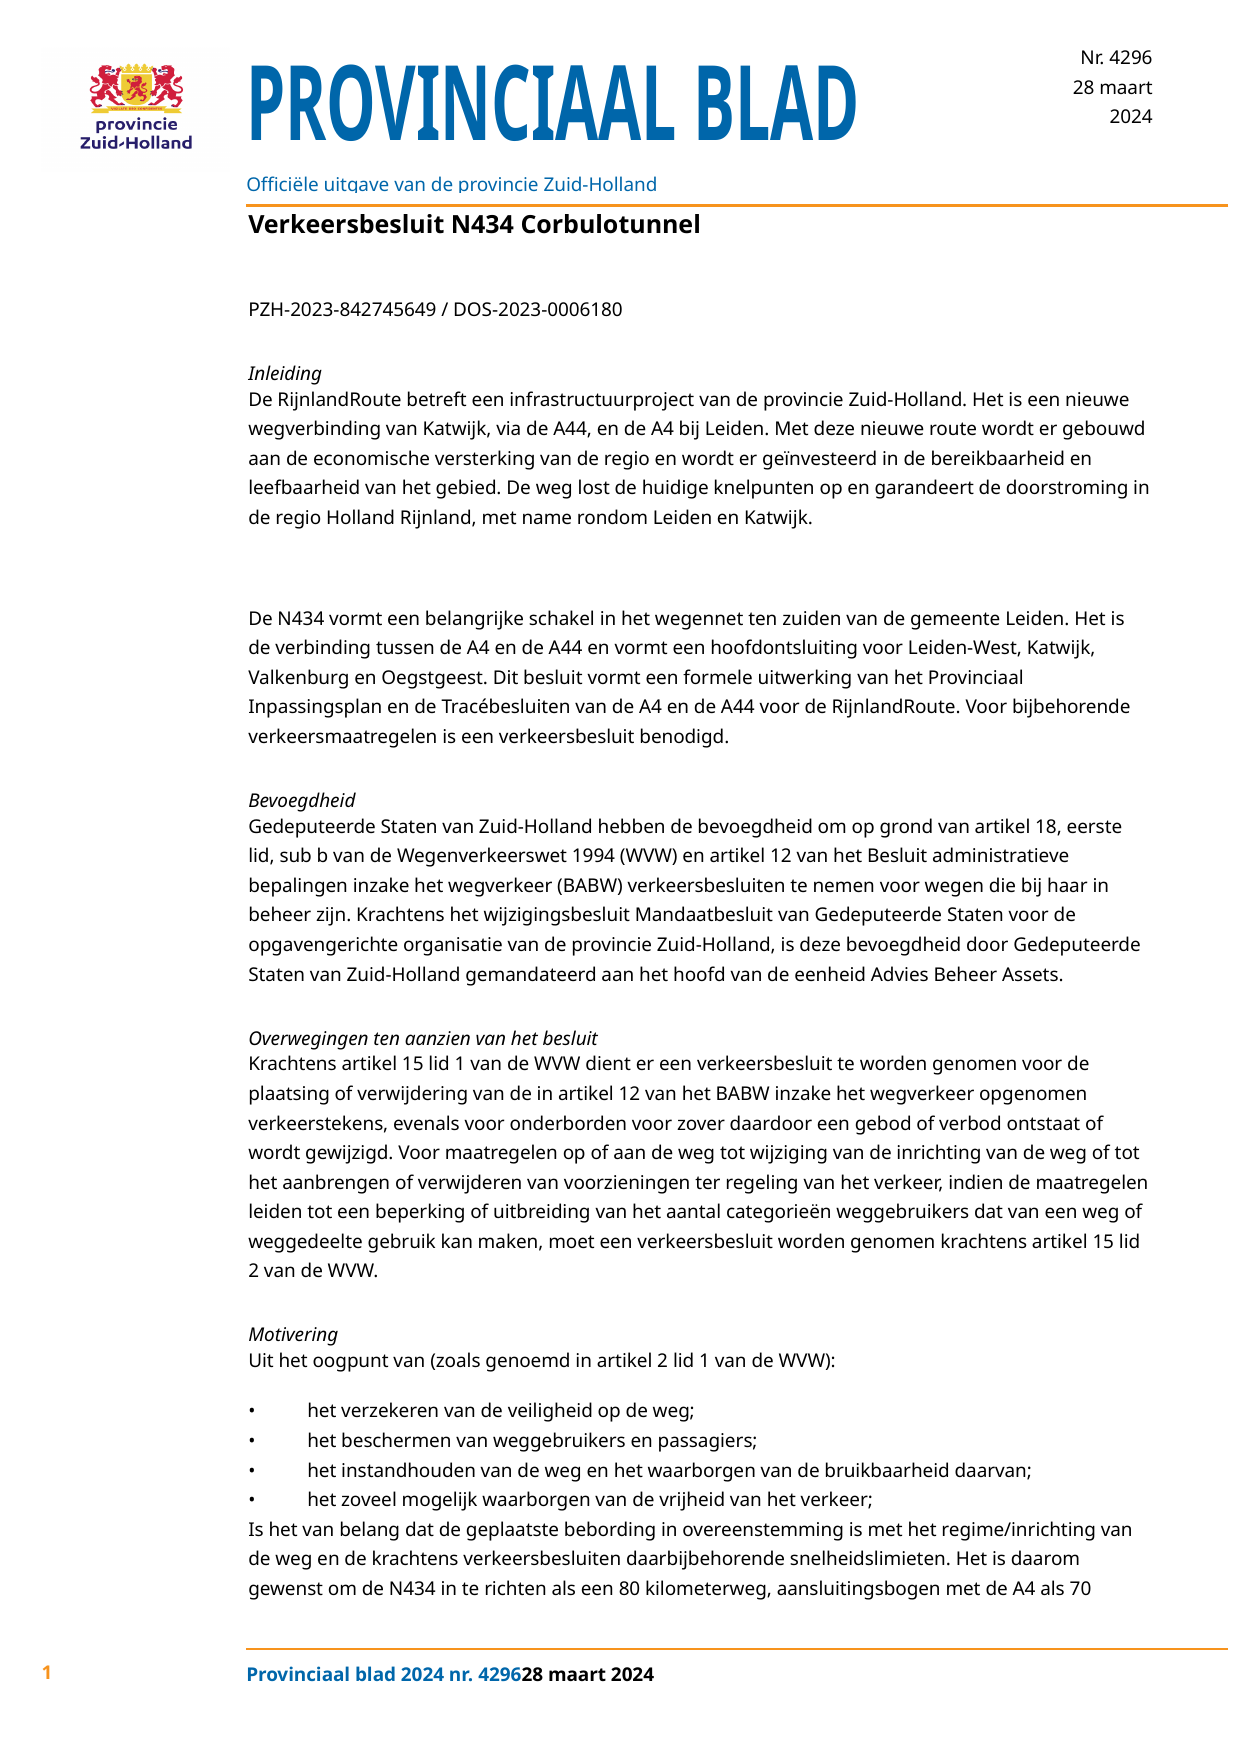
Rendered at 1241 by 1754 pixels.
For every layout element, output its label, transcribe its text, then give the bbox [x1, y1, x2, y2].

text PZH-2023-842745649 / DOS-2023-0006180 [248, 296, 1152, 322]
text Motivering [248, 1322, 1152, 1347]
text De N434 vormt een belangrijke schakel in het wegennet ten zuiden van de gemeente Leiden. Het is de verbinding tussen de A4 en de A44 en vormt een hoofdontsluiting voor Leiden-West, Katwijk, Valkenburg en Oegstgeest. Dit besluit vormt een formele uitwerking van het Provinciaal Inpassingsplan en de Tracébesluiten van de A4 en de A44 voor de RijnlandRoute. Voor bijbehorende verkeersmaatregelen is een verkeersbesluit benodigd. [248, 605, 1152, 749]
text Inleiding [248, 360, 1152, 386]
text Is het van belang dat de geplaatste bebording in overeenstemming is met het regime/inrichting van de weg en de krachtens verkeersbesluiten daarbijbehorende snelheidslimieten. Het is daarom gewenst om de N434 in te richten als een 80 kilometerweg, aansluitingsbogen met de A4 als 70 [248, 1516, 1152, 1601]
text Uit het oogpunt van (zoals genoemd in artikel 2 lid 1 van de WVW): [248, 1347, 1152, 1373]
list het beschermen van weggebruikers en passagiers; [248, 1427, 1152, 1453]
text Gedeputeerde Staten van Zuid-Holland hebben de bevoegdheid om op grond van artikel 18, eerste lid, sub b van de Wegenverkeerswet 1994 (WVW) en artikel 12 van het Besluit administratieve bepalingen inzake het wegverkeer (BABW) verkeersbesluiten te nemen voor wegen die bij haar in beheer zijn. Krachtens het wijzigingsbesluit Mandaatbesluit van Gedeputeerde Staten voor de opgavengerichte organisatie van de provincie Zuid-Holland, is deze bevoegdheid door Gedeputeerde Staten van Zuid-Holland gemandateerd aan het hoofd van de eenheid Advies Beheer Assets. [248, 813, 1152, 987]
text Bevoegdheid [248, 787, 1152, 813]
picture [41, 47, 231, 172]
list het instandhouden van de weg en het waarborgen van de bruikbaarheid daarvan; [248, 1457, 1152, 1483]
text Krachtens artikel 15 lid 1 van de WVW dient er een verkeersbesluit te worden genomen voor de plaatsing of verwijdering van de in artikel 12 van het BABW inzake het wegverkeer opgenomen verkeerstekens, evenals voor onderborden voor zover daardoor een gebod of verbod ontstaat of wordt gewijzigd. Voor maatregelen op of aan de weg tot wijziging van de inrichting van de weg of tot het aanbrengen of verwijderen van voorzieningen ter regeling van het verkeer, indien de maatregelen leiden tot een beperking of uitbreiding van het aantal categorieën weggebruikers dat van een weg of weggedeelte gebruik kan maken, moet een verkeersbesluit worden genomen krachtens artikel 15 lid 2 van de WVW. [248, 1051, 1152, 1283]
text Overwegingen ten aanzien van het besluit [248, 1025, 1152, 1051]
text Verkeersbesluit N434 Corbulotunnel [248, 207, 1152, 241]
text De RijnlandRoute betreft een infrastructuurproject van de provincie Zuid-Holland. Het is een nieuwe wegverbinding van Katwijk, via de A44, en de A4 bij Leiden. Met deze nieuwe route wordt er gebouwd aan de economische versterking van de regio en wordt er geïnvesteerd in de bereikbaarheid en leefbaarheid van het gebied. De weg lost de huidige knelpunten op en garandeert de doorstroming in de regio Holland Rijnland, met name rondom Leiden en Katwijk. [248, 386, 1152, 530]
list het zoveel mogelijk waarborgen van de vrijheid van het verkeer; [248, 1486, 1152, 1512]
list het verzekeren van de veiligheid op de weg; [248, 1398, 1152, 1423]
